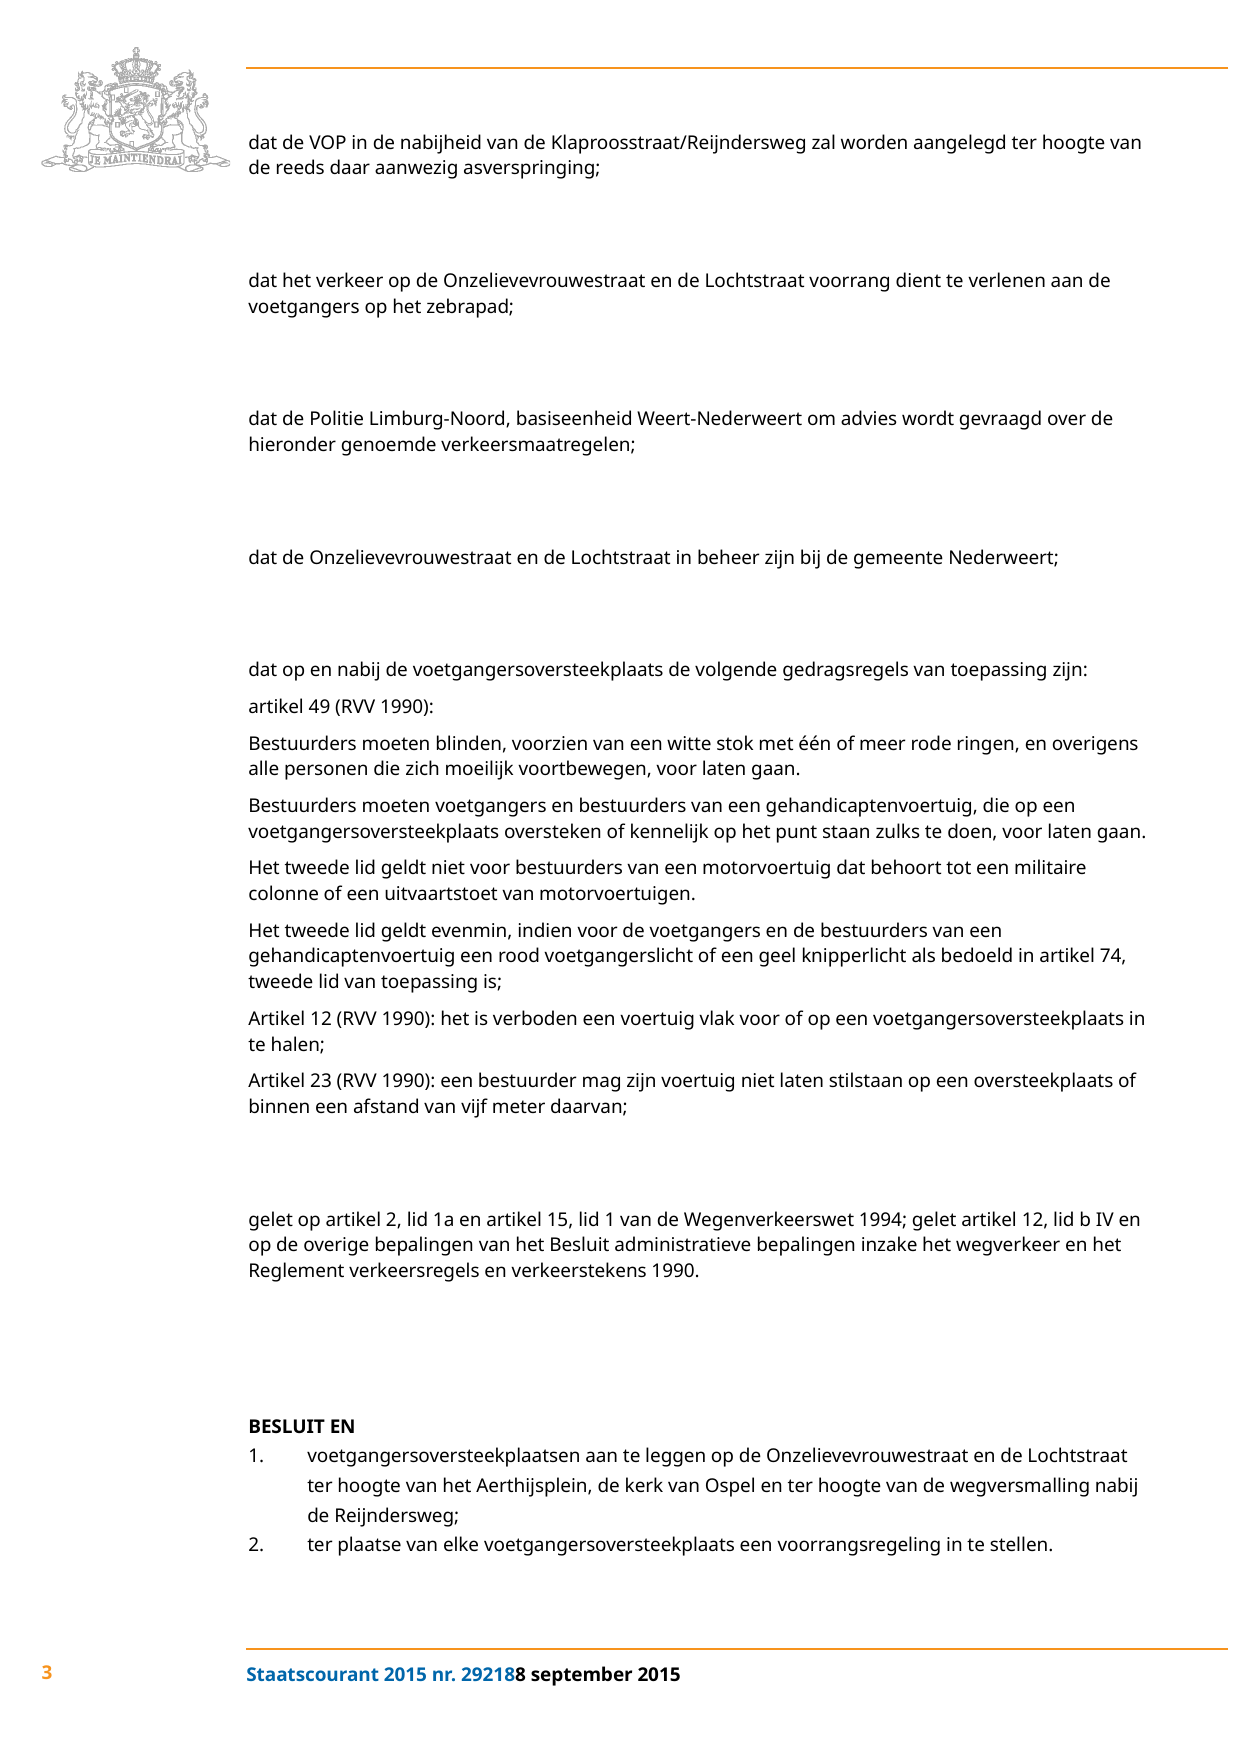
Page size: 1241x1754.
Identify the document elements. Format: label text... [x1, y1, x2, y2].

text dat het verkeer op de Onzelievevrouwestraat en de Lochtstraat voorrang dient te verlenen aan de voetgangers op het zebrapad; [248, 267, 1152, 319]
text Het tweede lid geldt evenmin, indien voor de voetgangers en de bestuurders van een gehandicaptenvoertuig een rood voetgangerslicht of een geel knipperlicht als bedoeld in artikel 74, tweede lid van toepassing is; [248, 917, 1152, 994]
text Artikel 12 (RVV 1990): het is verboden een voertuig vlak voor of op een voetgangersoversteekplaats in te halen; [248, 1005, 1152, 1057]
list ter plaatse van elke voetgangersoversteekplaats een voorrangsregeling in te stellen. [248, 1531, 1152, 1557]
text dat de VOP in de nabijheid van de Klaproosstraat/Reijndersweg zal worden aangelegd ter hoogte van de reeds daar aanwezig asverspringing; [248, 129, 1152, 180]
text Bestuurders moeten blinden, voorzien van een witte stok met één of meer rode ringen, en overigens alle personen die zich moeilijk voortbewegen, voor laten gaan. [248, 730, 1152, 781]
text dat op en nabij de voetgangersoversteekplaats de volgende gedragsregels van toepassing zijn: [248, 656, 1152, 682]
text Bestuurders moeten voetgangers en bestuurders van een gehandicaptenvoertuig, die op een voetgangersoversteekplaats oversteken of kennelijk op het punt staan zulks te doen, voor laten gaan. [248, 792, 1152, 844]
text artikel 49 (RVV 1990): [248, 693, 1152, 719]
picture [41, 47, 231, 172]
text Het tweede lid geldt niet voor bestuurders van een motorvoertuig dat behoort tot een militaire colonne of een uitvaartstoet van motorvoertuigen. [248, 854, 1152, 906]
text gelet op artikel 2, lid 1a en artikel 15, lid 1 van de Wegenverkeerswet 1994; gelet artikel 12, lid b IV en op de overige bepalingen van het Besluit administratieve bepalingen inzake het wegverkeer en het Reglement verkeersregels en verkeerstekens 1990. [248, 1206, 1152, 1283]
text dat de Onzelievevrouwestraat en de Lochtstraat in beheer zijn bij de gemeente Nederweert; [248, 544, 1152, 569]
text Artikel 23 (RVV 1990): een bestuurder mag zijn voertuig niet laten stilstaan op een oversteekplaats of binnen een afstand van vijf meter daarvan; [248, 1067, 1152, 1119]
text dat de Politie Limburg-Noord, basiseenheid Weert-Nederweert om advies wordt gevraagd over de hieronder genoemde verkeersmaatregelen; [248, 406, 1152, 457]
list voetgangersoversteekplaatsen aan te leggen op de Onzelievevrouwestraat en de Lochtstraat ter hoogte van het Aerthijsplein, de kerk van Ospel en ter hoogte van de wegversmalling nabij de Reijndersweg; [248, 1443, 1152, 1527]
text BESLUIT EN [248, 1413, 1152, 1439]
